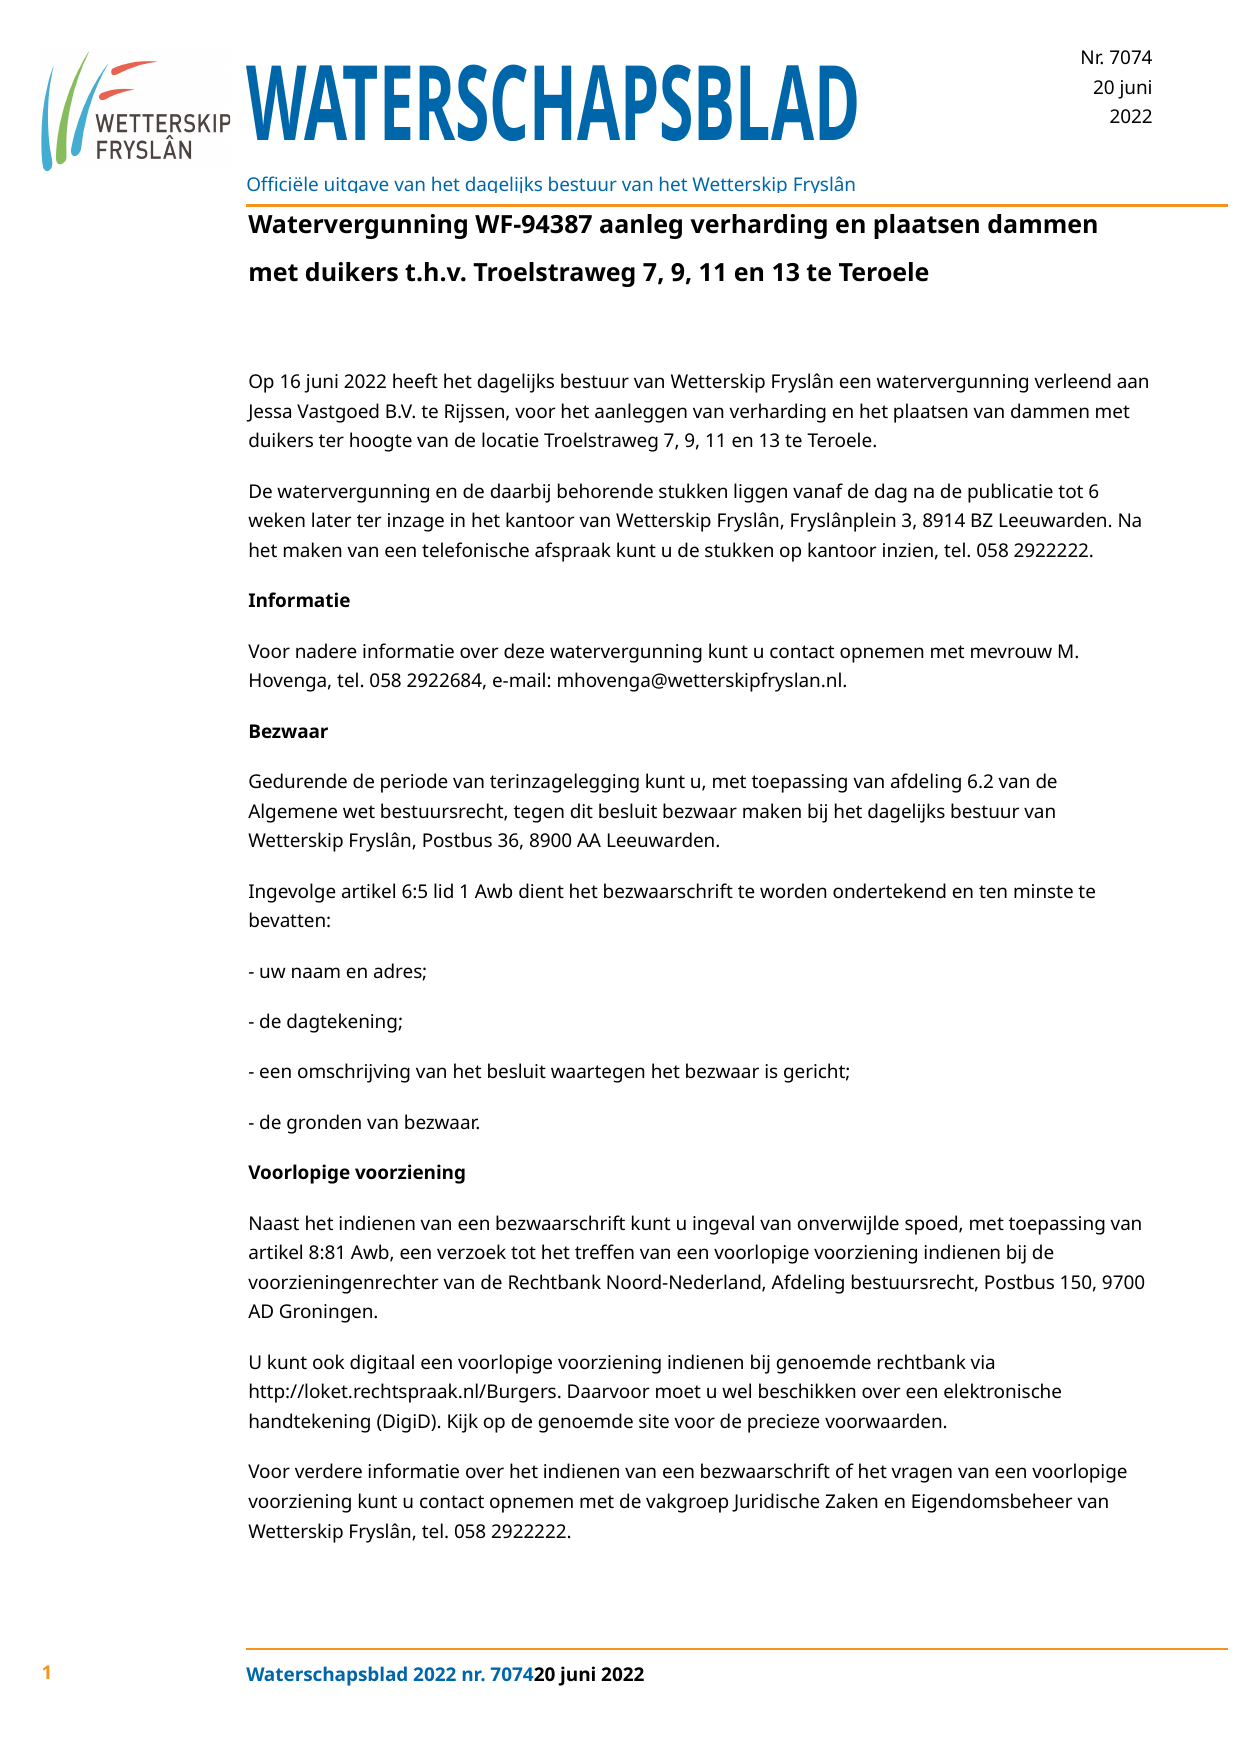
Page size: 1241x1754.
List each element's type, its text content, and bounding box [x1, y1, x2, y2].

text - de dagtekening; [248, 1008, 1152, 1034]
text Voor verdere informatie over het indienen van een bezwaarschrift of het vragen van een voorlopige voorziening kunt u contact opnemen met de vakgroep Juridische Zaken en Eigendomsbeheer van Wetterskip Fryslân, tel. 058 2922222. [248, 1459, 1152, 1544]
text - uw naam en adres; [248, 958, 1152, 984]
text De watervergunning en de daarbij behorende stukken liggen vanaf de dag na de publicatie tot 6 weken later ter inzage in het kantoor van Wetterskip Fryslân, Fryslânplein 3, 8914 BZ Leeuwarden. Na het maken van een telefonische afspraak kunt u de stukken op kantoor inzien, tel. 058 2922222. [248, 478, 1152, 563]
text Gedurende de periode van terinzagelegging kunt u, met toepassing van afdeling 6.2 van de Algemene wet bestuursrecht, tegen dit besluit bezwaar maken bij het dagelijks bestuur van Wetterskip Fryslân, Postbus 36, 8900 AA Leeuwarden. [248, 768, 1152, 853]
picture [41, 47, 231, 172]
text U kunt ook digitaal een voorlopige voorziening indienen bij genoemde rechtbank via http://loket.rechtspraak.nl/Burgers. Daarvoor moet u wel beschikken over een elektronische handtekening (DigiD). Kijk op de genoemde site voor de precieze voorwaarden. [248, 1349, 1152, 1434]
text Ingevolge artikel 6:5 lid 1 Awb dient het bezwaarschrift te worden ondertekend en ten minste te bevatten: [248, 878, 1152, 933]
text - een omschrijving van het besluit waartegen het bezwaar is gericht; [248, 1059, 1152, 1084]
text Voor nadere informatie over deze watervergunning kunt u contact opnemen met mevrouw M. Hovenga, tel. 058 2922684, e-mail: mhovenga@wetterskipfryslan.nl. [248, 638, 1152, 693]
text Informatie [248, 587, 1152, 613]
text - de gronden van bezwaar. [248, 1109, 1152, 1135]
text Watervergunning WF-94387 aanleg verharding en plaatsen dammen met duikers t.h.v. Troelstraweg 7, 9, 11 en 13 te Teroele [248, 207, 1152, 288]
text Bezwaar [248, 718, 1152, 744]
text Naast het indienen van een bezwaarschrift kunt u ingeval van onverwijlde spoed, met toepassing van artikel 8:81 Awb, een verzoek tot het treffen van een voorlopige voorziening indienen bij de voorzieningenrechter van de Rechtbank Noord-Nederland, Afdeling bestuursrecht, Postbus 150, 9700 AD Groningen. [248, 1210, 1152, 1324]
text Voorlopige voorziening [248, 1159, 1152, 1185]
text Op 16 juni 2022 heeft het dagelijks bestuur van Wetterskip Fryslân een watervergunning verleend aan Jessa Vastgoed B.V. te Rijssen, voor het aanleggen van verharding en het plaatsen van dammen met duikers ter hoogte van de locatie Troelstraweg 7, 9, 11 en 13 te Teroele. [248, 368, 1152, 453]
